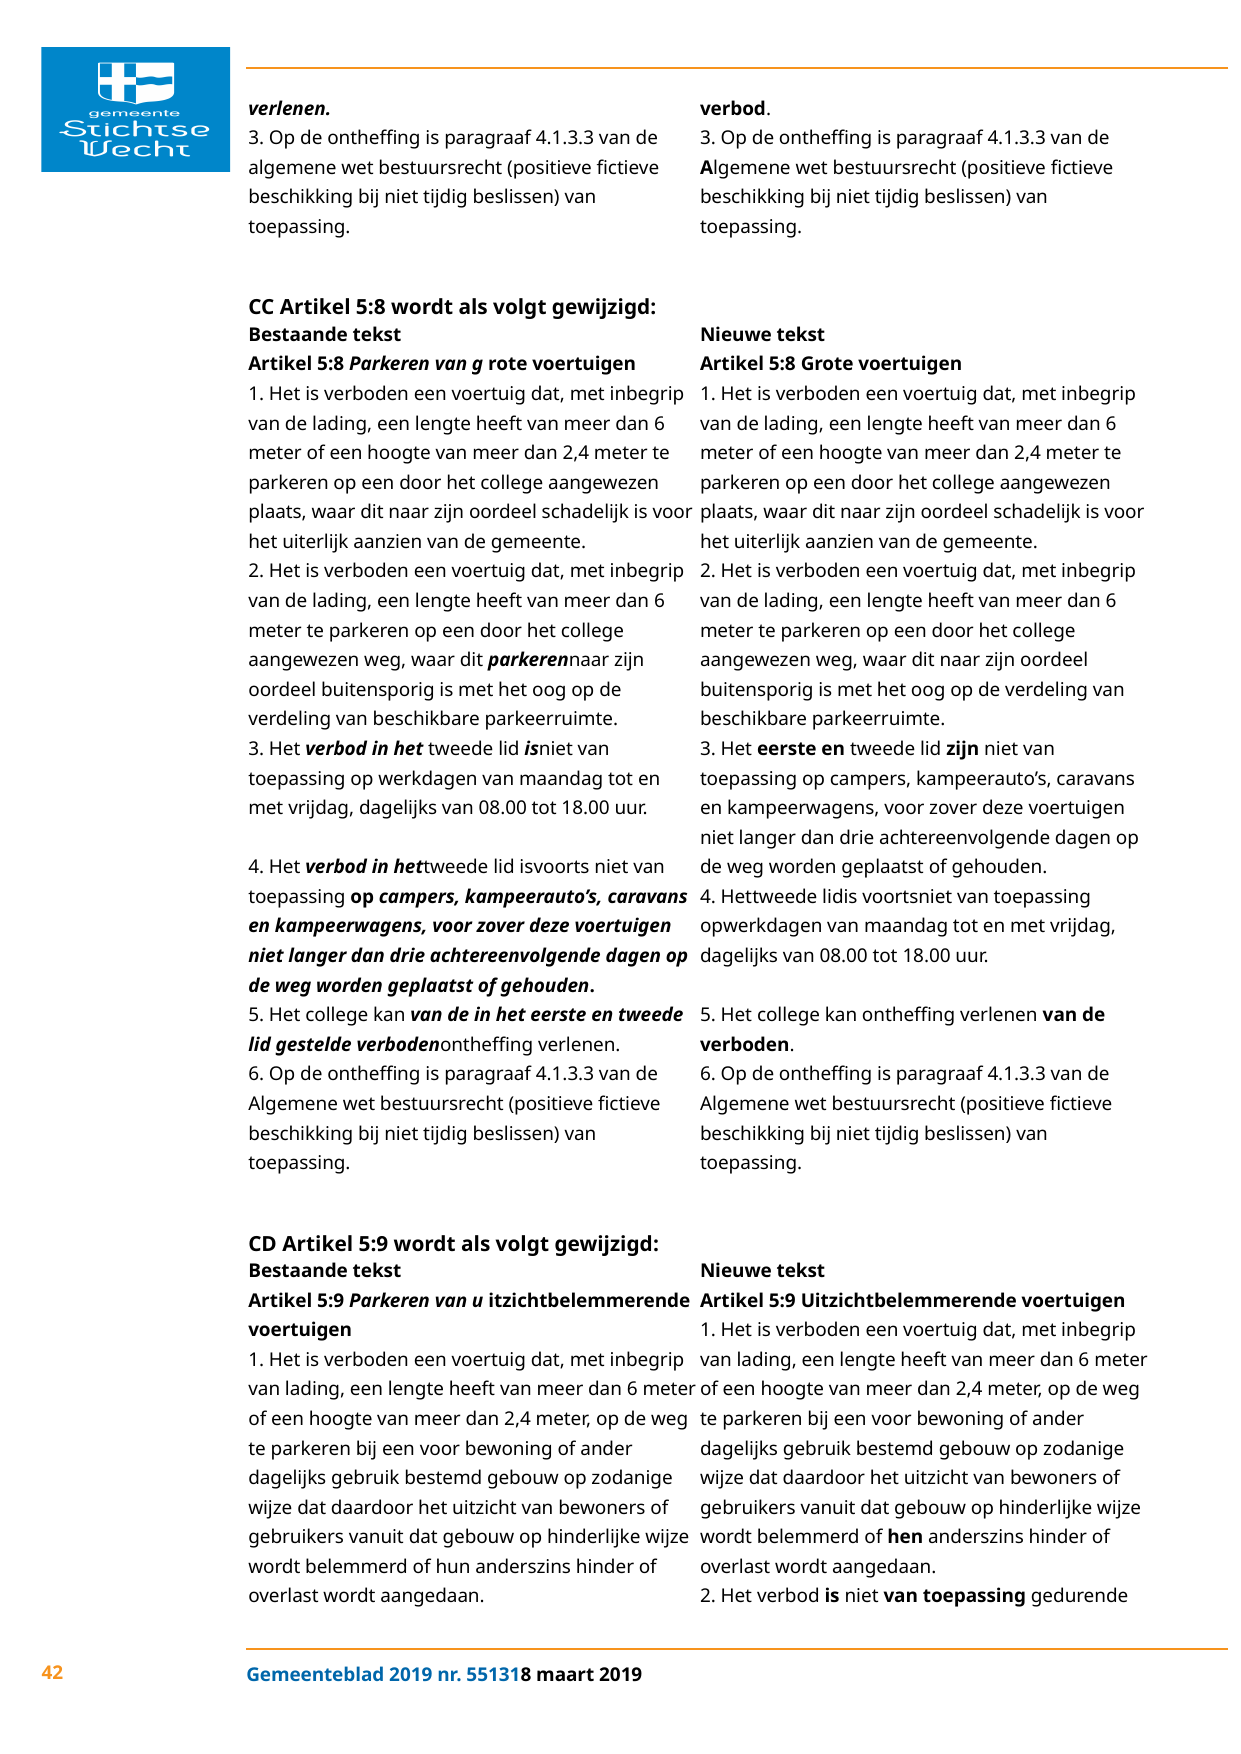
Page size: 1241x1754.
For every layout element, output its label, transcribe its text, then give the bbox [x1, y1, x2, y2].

table_header Bestaande tekst Artikel 5:9 Parkeren van u itzichtbelemmerende voertuigen 1. Het is verboden een voertuig dat, met inbegrip van lading, een lengte heeft van meer dan 6 meter of een hoogte van meer dan 2,4 meter, op de weg te parkeren bij een voor bewoning of ander dagelijks gebruik bestemd gebouw op zodanige wijze dat daardoor het uitzicht van bewoners of gebruikers vanuit dat gebouw op hinderlijke wijze wordt belemmerd of hun anderszins hinder of overlast wordt aangedaan. [248, 1257, 700, 1608]
table_header verlenen. 3. Op de ontheffing is paragraaf 4.1.3.3 van de algemene wet bestuursrecht (positieve fictieve beschikking bij niet tijdig beslissen) van toepassing. [248, 95, 700, 239]
table_header Bestaande tekst Artikel 5:8 Parkeren van g rote voertuigen 1. Het is verboden een voertuig dat, met inbegrip van de lading, een lengte heeft van meer dan 6 meter of een hoogte van meer dan 2,4 meter te parkeren op een door het college aangewezen plaats, waar dit naar zijn oordeel schadelijk is voor het uiterlijk aanzien van de gemeente. 2. Het is verboden een voertuig dat, met inbegrip van de lading, een lengte heeft van meer dan 6 meter te parkeren op een door het college aangewezen weg, waar dit parkerennaar zijn oordeel buitensporig is met het oog op de verdeling van beschikbare parkeerruimte. 3. Het verbod in het tweede lid isniet van toepassing op werkdagen van maandag tot en met vrijdag, dagelijks van 08.00 tot 18.00 uur. 4. Het verbod in hettweede lid isvoorts niet van toepassing op campers, kampeerauto’s, caravans en kampeerwagens, voor zover deze voertuigen niet langer dan drie achtereenvolgende dagen op de weg worden geplaatst of gehouden. 5. Het college kan van de in het eerste en tweede lid gestelde verbodenontheffing verlenen. 6. Op de ontheffing is paragraaf 4.1.3.3 van de Algemene wet bestuursrecht (positieve fictieve beschikking bij niet tijdig beslissen) van toepassing. [248, 321, 700, 1175]
text CD Artikel 5:9 wordt als volgt gewijzigd: [248, 1229, 1152, 1257]
picture [137, 63, 174, 103]
table_header verbod. 3. Op de ontheffing is paragraaf 4.1.3.3 van de Algemene wet bestuursrecht (positieve fictieve beschikking bij niet tijdig beslissen) van toepassing. [700, 95, 1152, 239]
table_header Nieuwe tekst Artikel 5:8 Grote voertuigen 1. Het is verboden een voertuig dat, met inbegrip van de lading, een lengte heeft van meer dan 6 meter of een hoogte van meer dan 2,4 meter te parkeren op een door het college aangewezen plaats, waar dit naar zijn oordeel schadelijk is voor het uiterlijk aanzien van de gemeente. 2. Het is verboden een voertuig dat, met inbegrip van de lading, een lengte heeft van meer dan 6 meter te parkeren op een door het college aangewezen weg, waar dit naar zijn oordeel buitensporig is met het oog op de verdeling van beschikbare parkeerruimte. 3. Het eerste en tweede lid zijn niet van toepassing op campers, kampeerauto’s, caravans en kampeerwagens, voor zover deze voertuigen niet langer dan drie achtereenvolgende dagen op de weg worden geplaatst of gehouden. 4. Hettweede lidis voortsniet van toepassing opwerkdagen van maandag tot en met vrijdag, dagelijks van 08.00 tot 18.00 uur. 5. Het college kan ontheffing verlenen van de verboden. 6. Op de ontheffing is paragraaf 4.1.3.3 van de Algemene wet bestuursrecht (positieve fictieve beschikking bij niet tijdig beslissen) van toepassing. [700, 321, 1152, 1175]
table_header Nieuwe tekst Artikel 5:9 Uitzichtbelemmerende voertuigen 1. Het is verboden een voertuig dat, met inbegrip van lading, een lengte heeft van meer dan 6 meter of een hoogte van meer dan 2,4 meter, op de weg te parkeren bij een voor bewoning of ander dagelijks gebruik bestemd gebouw op zodanige wijze dat daardoor het uitzicht van bewoners of gebruikers vanuit dat gebouw op hinderlijke wijze wordt belemmerd of hen anderszins hinder of overlast wordt aangedaan. 2. Het verbod is niet van toepassing gedurende [700, 1257, 1152, 1608]
text CC Artikel 5:8 wordt als volgt gewijzigd: [248, 292, 1152, 321]
picture [99, 63, 135, 101]
